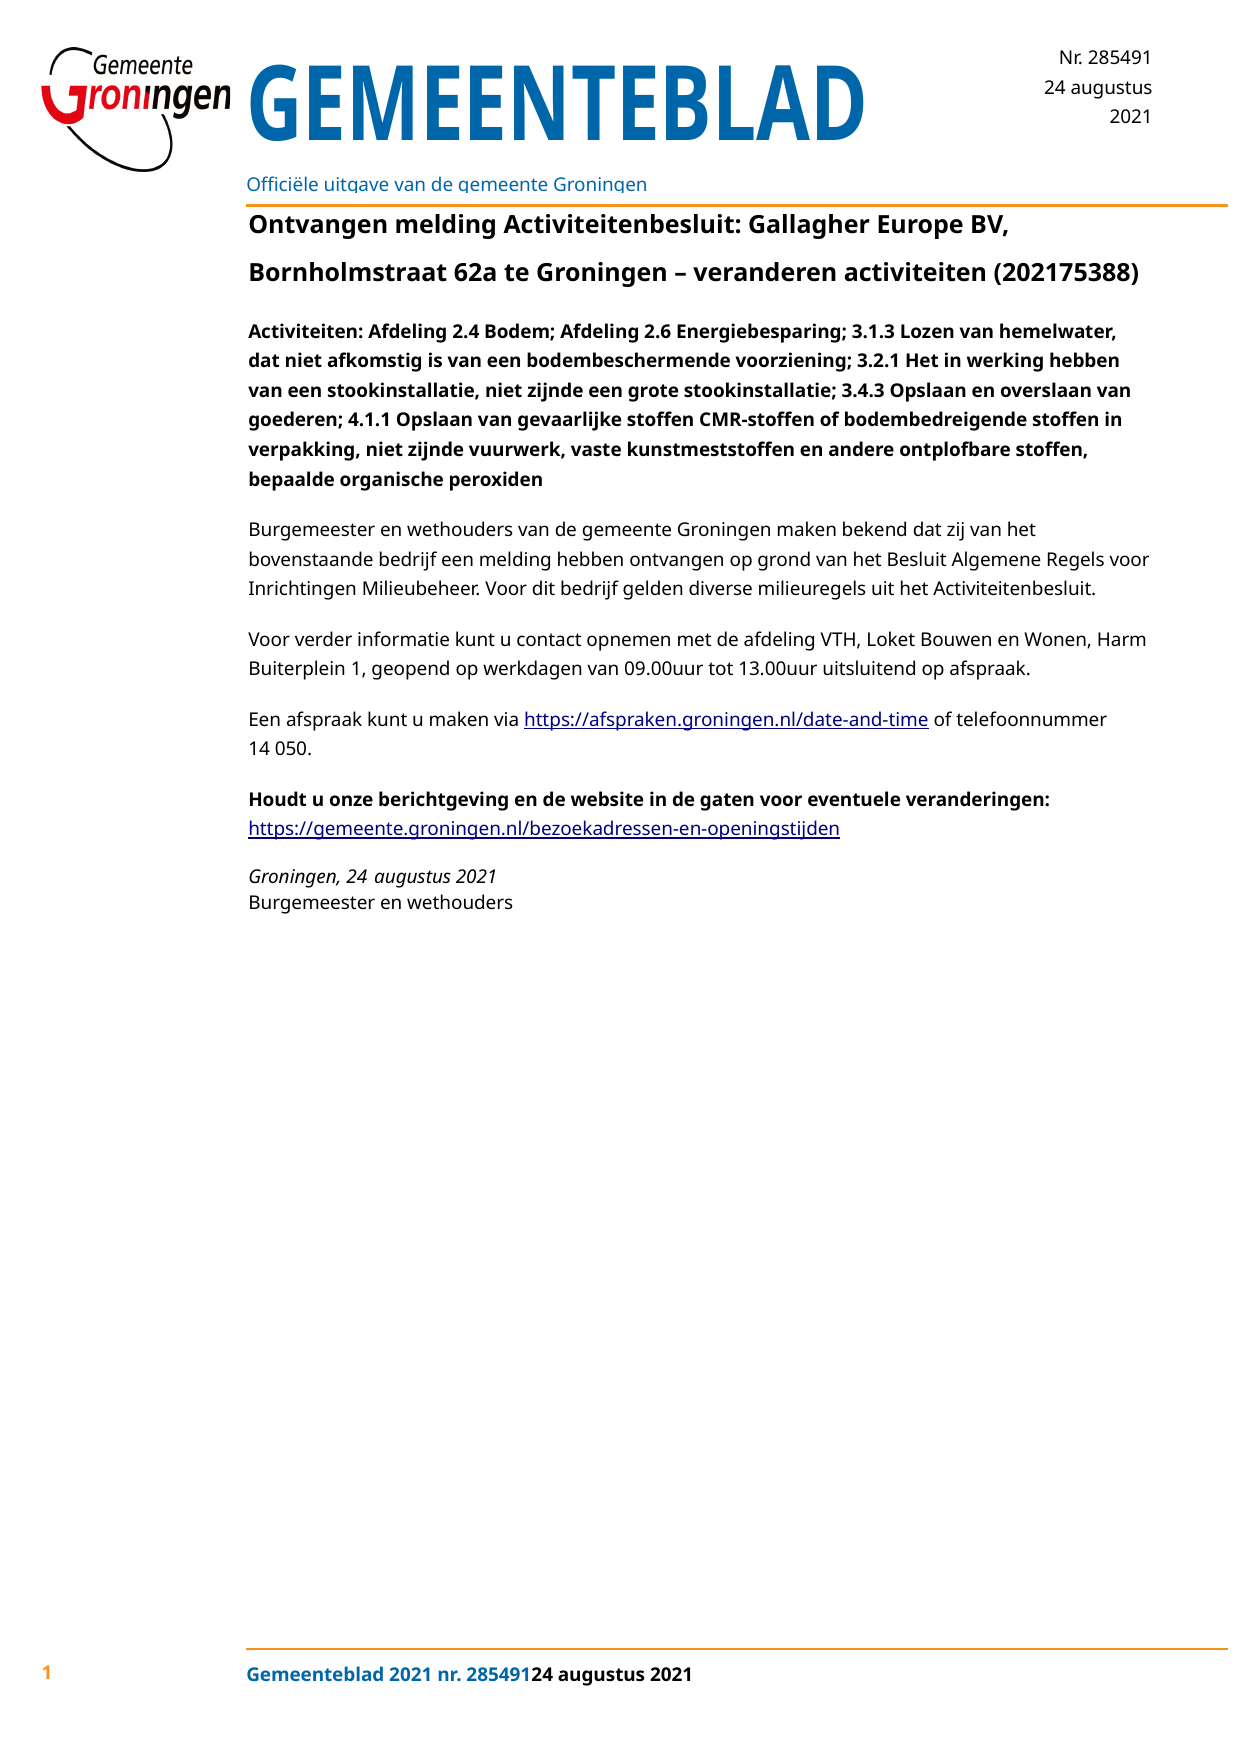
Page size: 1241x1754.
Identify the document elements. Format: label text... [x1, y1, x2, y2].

text Voor verder informatie kunt u contact opnemen met de afdeling VTH, Loket Bouwen en Wonen, Harm Buiterplein 1, geopend op werkdagen van 09.00uur tot 13.00uur uitsluitend op afspraak. [248, 626, 1152, 681]
text Ontvangen melding Activiteitenbesluit: Gallagher Europe BV, Bornholmstraat 62a te Groningen – veranderen activiteiten (202175388) [248, 207, 1152, 288]
text Houdt u onze berichtgeving en de website in de gaten voor eventuele veranderingen: https://gemeente.groningen.nl/bezoekadressen-en-openingstijden [248, 786, 1152, 841]
text Burgemeester en wethouders [248, 889, 1152, 915]
text Activiteiten: Afdeling 2.4 Bodem; Afdeling 2.6 Energiebesparing; 3.1.3 Lozen van hemelwater, dat niet afkomstig is van een bodembeschermende voorziening; 3.2.1 Het in werking hebben van een stookinstallatie, niet zijnde een grote stookinstallatie; 3.4.3 Opslaan en overslaan van goederen; 4.1.1 Opslaan van gevaarlijke stoffen CMR-stoffen of bodembedreigende stoffen in verpakking, niet zijnde vuurwerk, vaste kunstmeststoffen en andere ontplofbare stoffen, bepaalde organische peroxiden [248, 318, 1152, 492]
text Groningen, 24 augustus 2021 [248, 863, 1152, 889]
text Burgemeester en wethouders van de gemeente Groningen maken bekend dat zij van het bovenstaande bedrijf een melding hebben ontvangen op grond van het Besluit Algemene Regels voor Inrichtingen Milieubeheer. Voor dit bedrijf gelden diverse milieuregels uit het Activiteitenbesluit. [248, 516, 1152, 601]
text Een afspraak kunt u maken via https://afspraken.groningen.nl/date-and-time of telefoonnummer 14 050. [248, 706, 1152, 761]
picture [41, 47, 231, 172]
